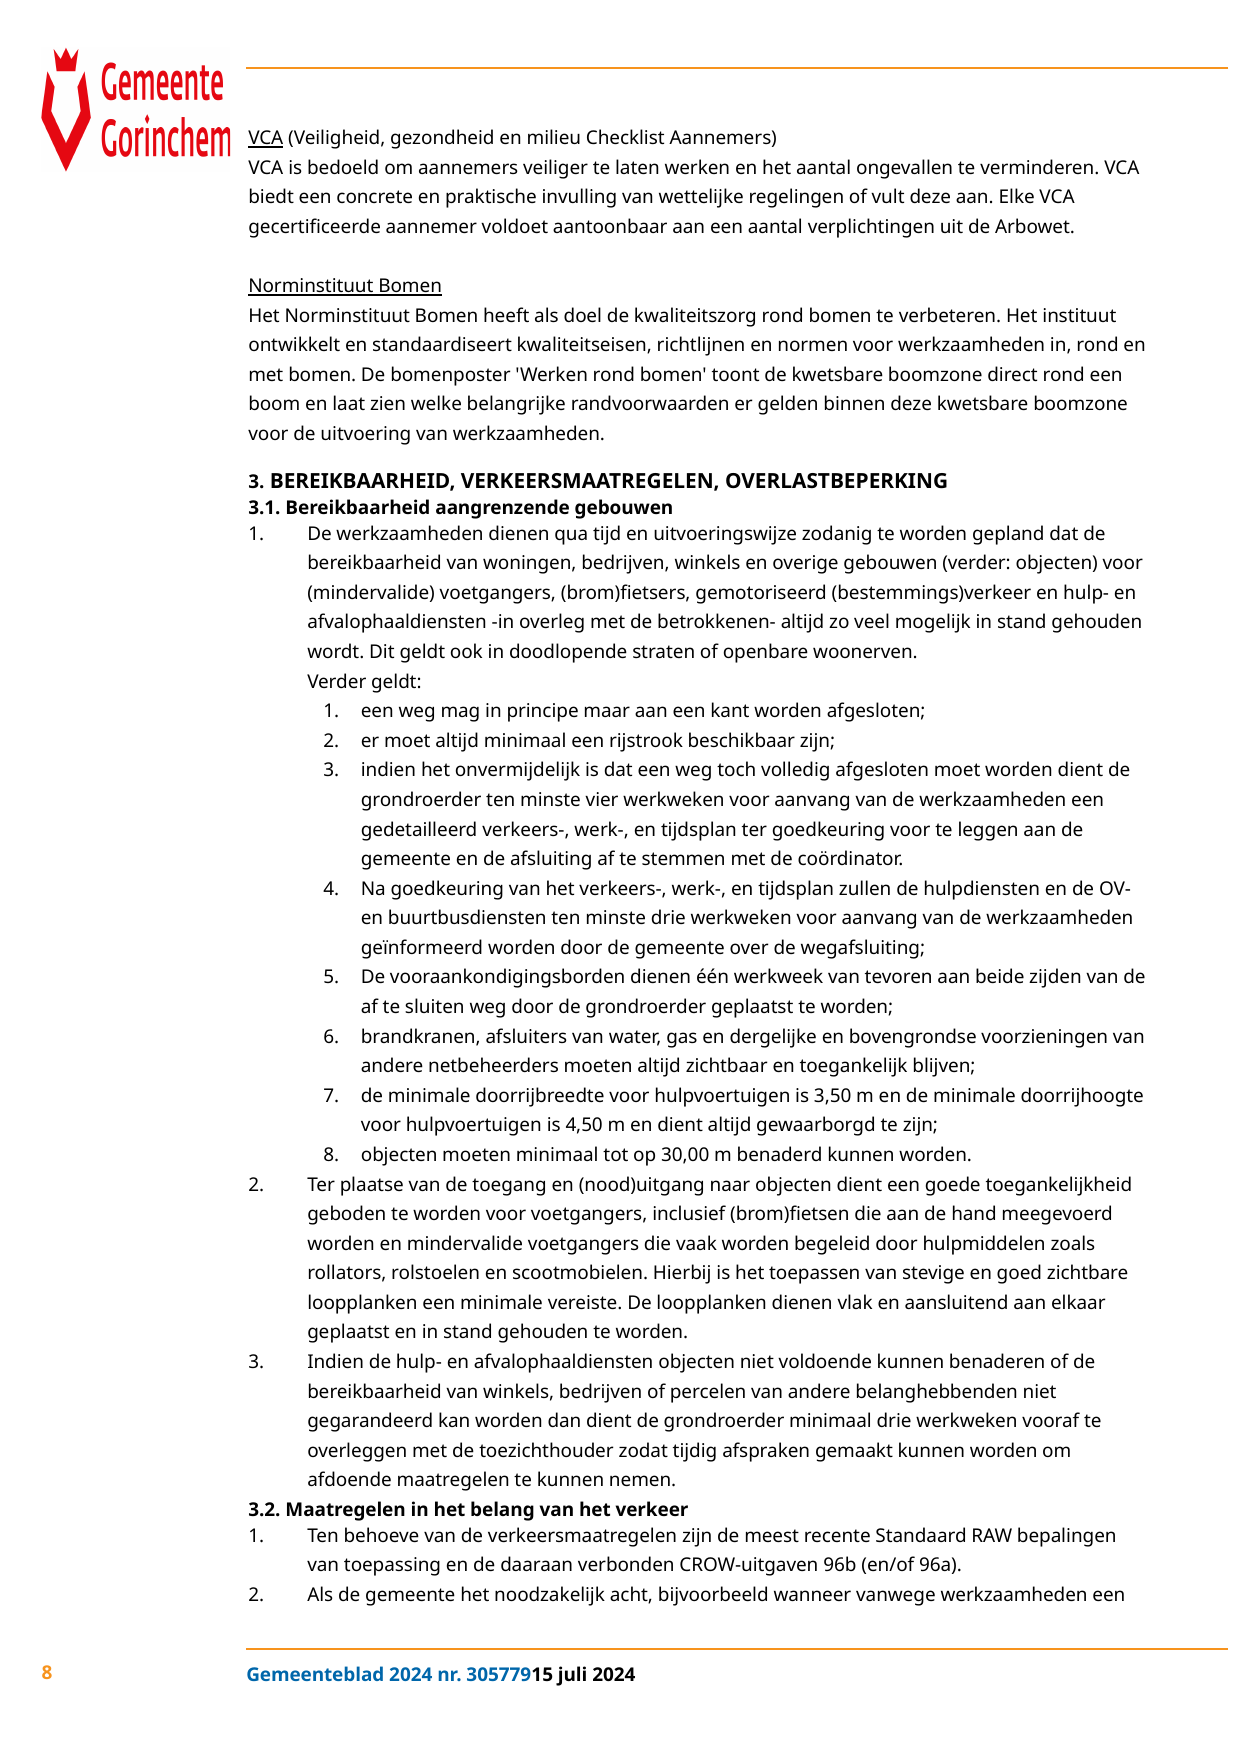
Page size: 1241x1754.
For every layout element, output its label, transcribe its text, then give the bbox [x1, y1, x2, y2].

list Indien de hulp- en afvalophaaldiensten objecten niet voldoende kunnen benaderen of de bereikbaarheid van winkels, bedrijven of percelen van andere belanghebbenden niet gegarandeerd kan worden dan dient de grondroerder minimaal drie werkweken vooraf te overleggen met de toezichthouder zodat tijdig afspraken gemaakt kunnen worden om afdoende maatregelen te kunnen nemen. [248, 1348, 1152, 1492]
text 3.1. Bereikbaarheid aangrenzende gebouwen [248, 494, 1152, 520]
list Verder geldt: [248, 668, 1152, 694]
list een weg mag in principe maar aan een kant worden afgesloten; [323, 697, 1152, 723]
text VCA (Veiligheid, gezondheid en milieu Checklist Aannemers) [248, 124, 1152, 150]
list objecten moeten minimaal tot op 30,00 m benaderd kunnen worden. [323, 1141, 1152, 1167]
list Ter plaatse van de toegang en (nood)uitgang naar objecten dient een goede toegankelijkheid geboden te worden voor voetgangers, inclusief (brom)fietsen die aan de hand meegevoerd worden en mindervalide voetgangers die vaak worden begeleid door hulpmiddelen zoals rollators, rolstoelen en scootmobielen. Hierbij is het toepassen van stevige en goed zichtbare loopplanken een minimale vereiste. De loopplanken dienen vlak en aansluitend aan elkaar geplaatst en in stand gehouden te worden. [248, 1171, 1152, 1344]
text 3. BEREIKBAARHEID, VERKEERSMAATREGELEN, OVERLASTBEPERKING [248, 466, 1152, 494]
list De werkzaamheden dienen qua tijd en uitvoeringswijze zodanig te worden gepland dat de bereikbaarheid van woningen, bedrijven, winkels en overige gebouwen (verder: objecten) voor (mindervalide) voetgangers, (brom)fietsers, gemotoriseerd (bestemmings)verkeer en hulp- en afvalophaaldiensten -in overleg met de betrokkenen- altijd zo veel mogelijk in stand gehouden wordt. Dit geldt ook in doodlopende straten of openbare woonerven. [248, 520, 1152, 664]
list de minimale doorrijbreedte voor hulpvoertuigen is 3,50 m en de minimale doorrijhoogte voor hulpvoertuigen is 4,50 m en dient altijd gewaarborgd te zijn; [323, 1082, 1152, 1137]
list brandkranen, afsluiters van water, gas en dergelijke en bovengrondse voorzieningen van andere netbeheerders moeten altijd zichtbaar en toegankelijk blijven; [323, 1023, 1152, 1078]
text Het Norminstituut Bomen heeft als doel de kwaliteitszorg rond bomen te verbeteren. Het instituut ontwikkelt en standaardiseert kwaliteitseisen, richtlijnen en normen voor werkzaamheden in, rond en met bomen. De bomenposter 'Werken rond bomen' toont de kwetsbare boomzone direct rond een boom en laat zien welke belangrijke randvoorwaarden er gelden binnen deze kwetsbare boomzone voor de uitvoering van werkzaamheden. [248, 302, 1152, 446]
text Norminstituut Bomen [248, 272, 1152, 298]
picture [41, 47, 231, 172]
list De vooraankondigingsborden dienen één werkweek van tevoren aan beide zijden van de af te sluiten weg door de grondroerder geplaatst te worden; [323, 964, 1152, 1019]
list Ten behoeve van de verkeersmaatregelen zijn de meest recente Standaard RAW bepalingen van toepassing en de daaraan verbonden CROW-uitgaven 96b (en/of 96a). [248, 1522, 1152, 1577]
text 3.2. Maatregelen in het belang van het verkeer [248, 1496, 1152, 1522]
list indien het onvermijdelijk is dat een weg toch volledig afgesloten moet worden dient de grondroerder ten minste vier werkweken voor aanvang van de werkzaamheden een gedetailleerd verkeers-, werk-, en tijdsplan ter goedkeuring voor te leggen aan de gemeente en de afsluiting af te stemmen met de coördinator. [323, 757, 1152, 871]
list Als de gemeente het noodzakelijk acht, bijvoorbeeld wanneer vanwege werkzaamheden een [248, 1581, 1152, 1607]
list Na goedkeuring van het verkeers-, werk-, en tijdsplan zullen de hulpdiensten en de OV- en buurtbusdiensten ten minste drie werkweken voor aanvang van de werkzaamheden geïnformeerd worden door de gemeente over de wegafsluiting; [323, 875, 1152, 960]
text VCA is bedoeld om aannemers veiliger te laten werken en het aantal ongevallen te verminderen. VCA biedt een concrete en praktische invulling van wettelijke regelingen of vult deze aan. Elke VCA gecertificeerde aannemer voldoet aantoonbaar aan een aantal verplichtingen uit de Arbowet. [248, 154, 1152, 239]
list er moet altijd minimaal een rijstrook beschikbaar zijn; [323, 727, 1152, 753]
